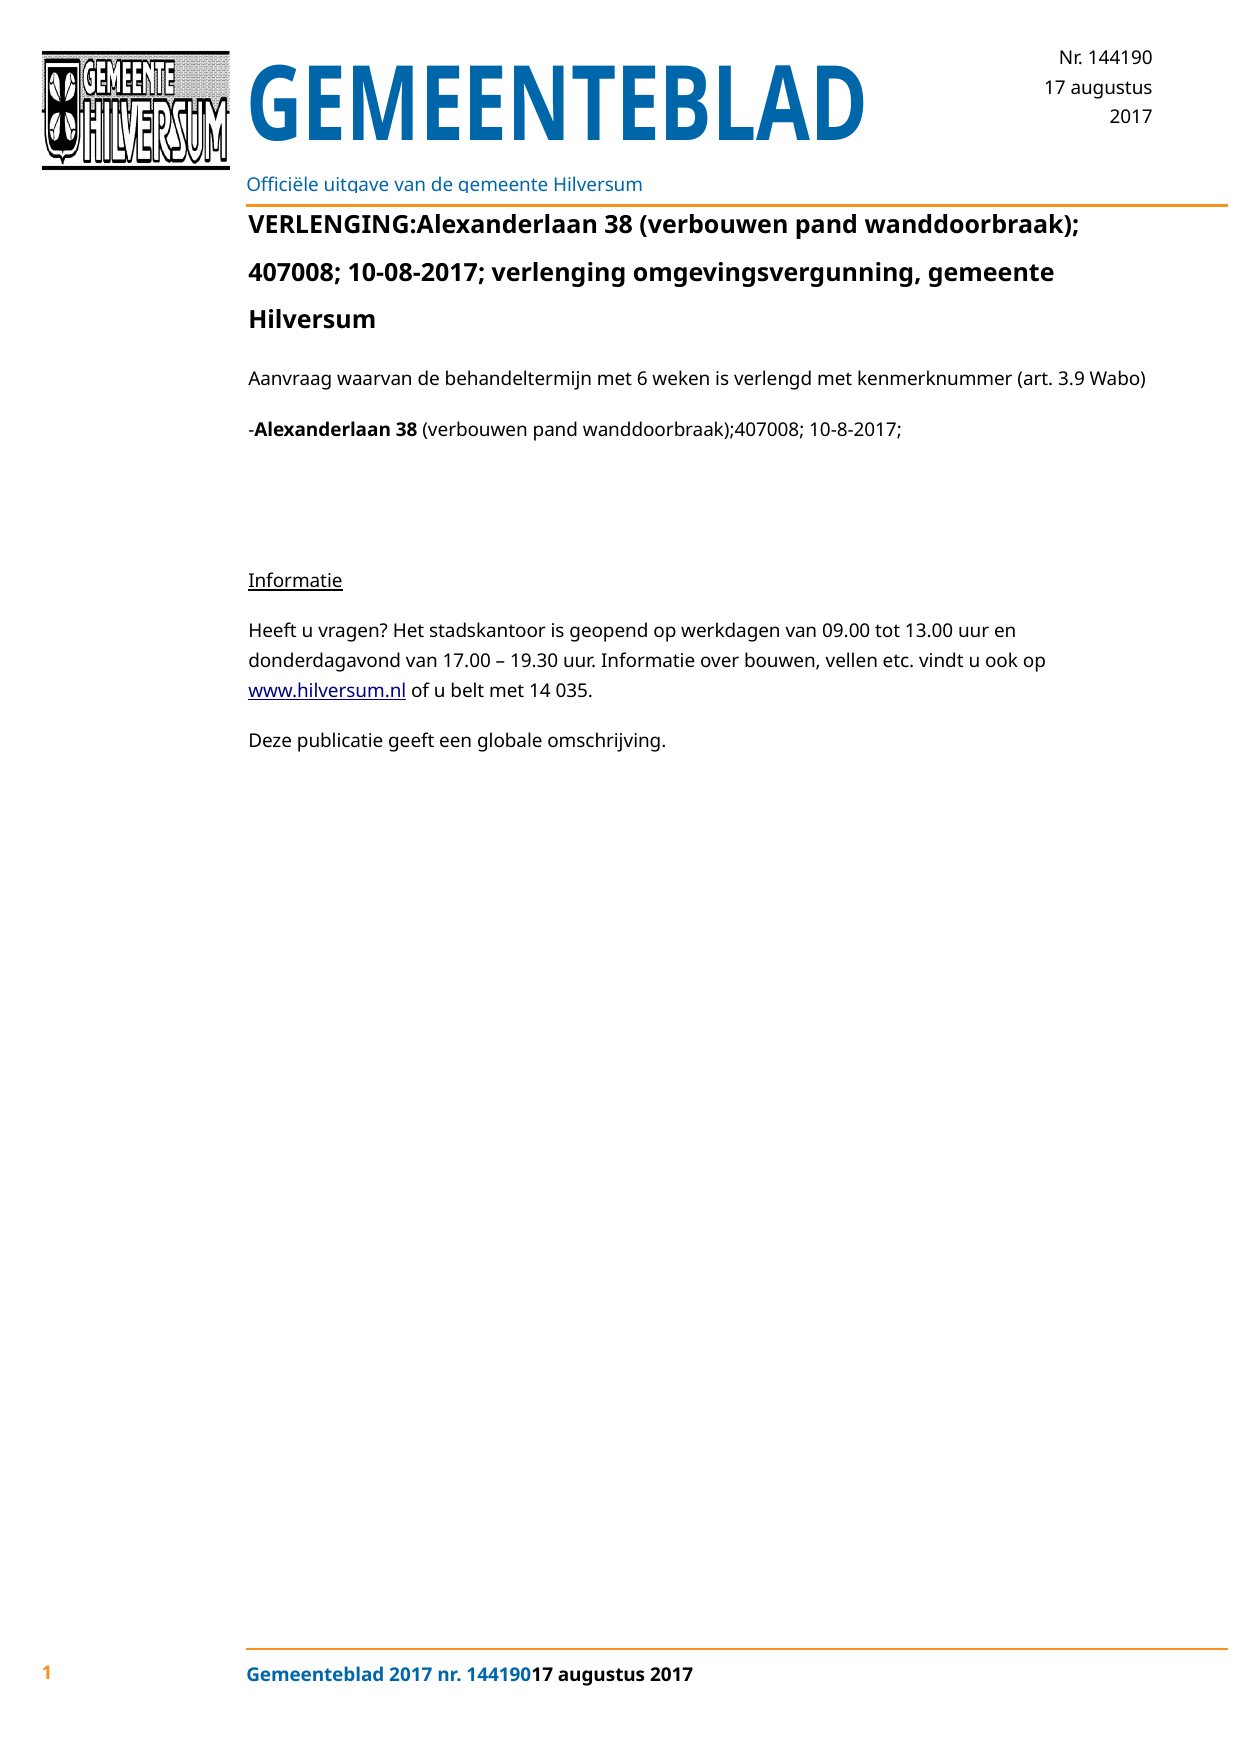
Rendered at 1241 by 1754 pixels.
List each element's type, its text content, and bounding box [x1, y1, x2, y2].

text Aanvraag waarvan de behandeltermijn met 6 weken is verlengd met kenmerknummer (art. 3.9 Wabo) [248, 366, 1152, 391]
text Informatie [248, 567, 1152, 593]
text Heeft u vragen? Het stadskantoor is geopend op werkdagen van 09.00 tot 13.00 uur en donderdagavond van 17.00 – 19.30 uur. Informatie over bouwen, vellen etc. vindt u ook op www.hilversum.nl of u belt met 14 035. [248, 618, 1152, 702]
text VERLENGING:Alexanderlaan 38 (verbouwen pand wanddoorbraak); 407008; 10-08-2017; verlenging omgevingsvergunning, gemeente Hilversum [248, 207, 1152, 336]
text -Alexanderlaan 38 (verbouwen pand wanddoorbraak);407008; 10-8-2017; [248, 416, 1152, 442]
text Deze publicatie geeft een globale omschrijving. [248, 727, 1152, 753]
picture [41, 47, 231, 172]
